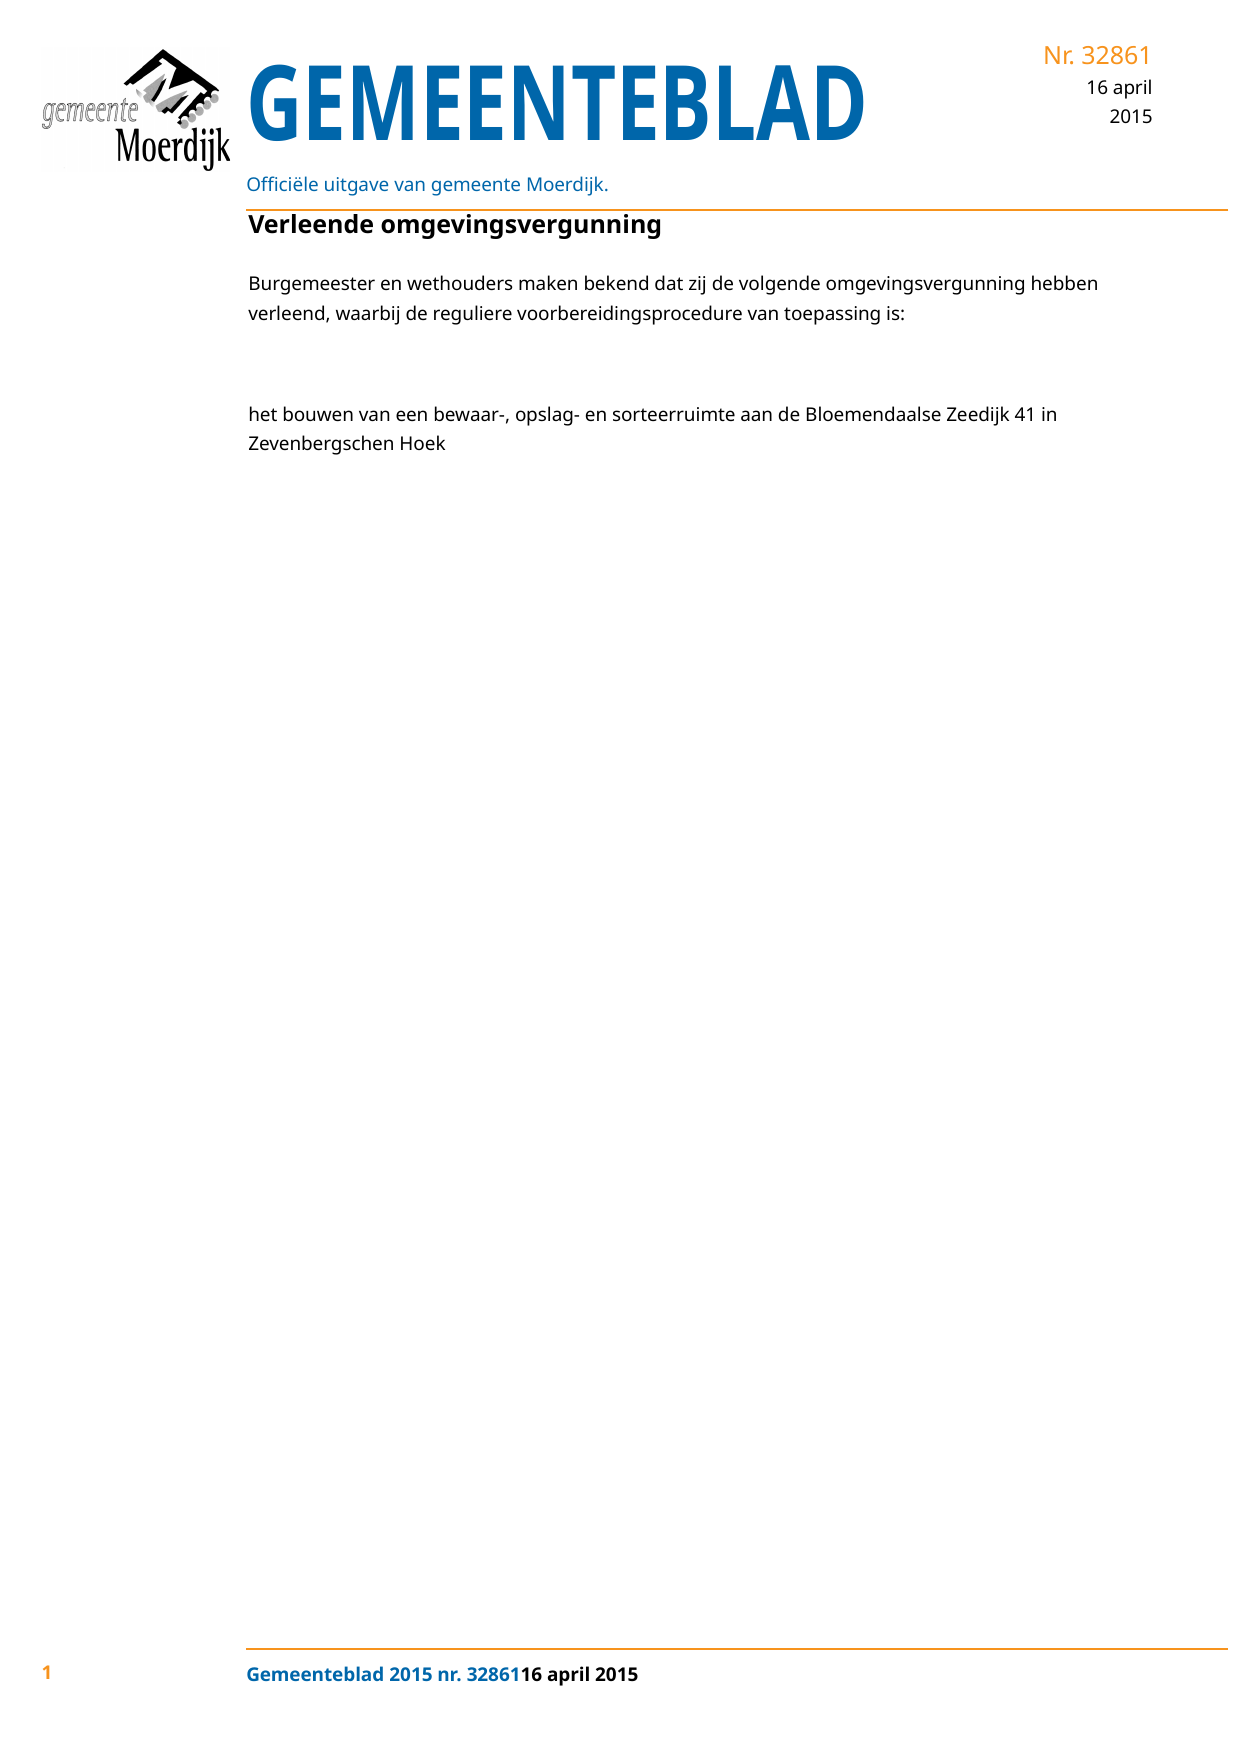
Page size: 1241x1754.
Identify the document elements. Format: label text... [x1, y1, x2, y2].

text Burgemeester en wethouders maken bekend dat zij de volgende omgevingsvergunning hebben verleend, waarbij de reguliere voorbereidingsprocedure van toepassing is: [248, 270, 1152, 326]
text het bouwen van een bewaar-, opslag- en sorteerruimte aan de Bloemendaalse Zeedijk 41 in Zevenbergschen Hoek [248, 401, 1152, 456]
picture [41, 47, 231, 172]
text Verleende omgevingsvergunning [248, 211, 1152, 241]
